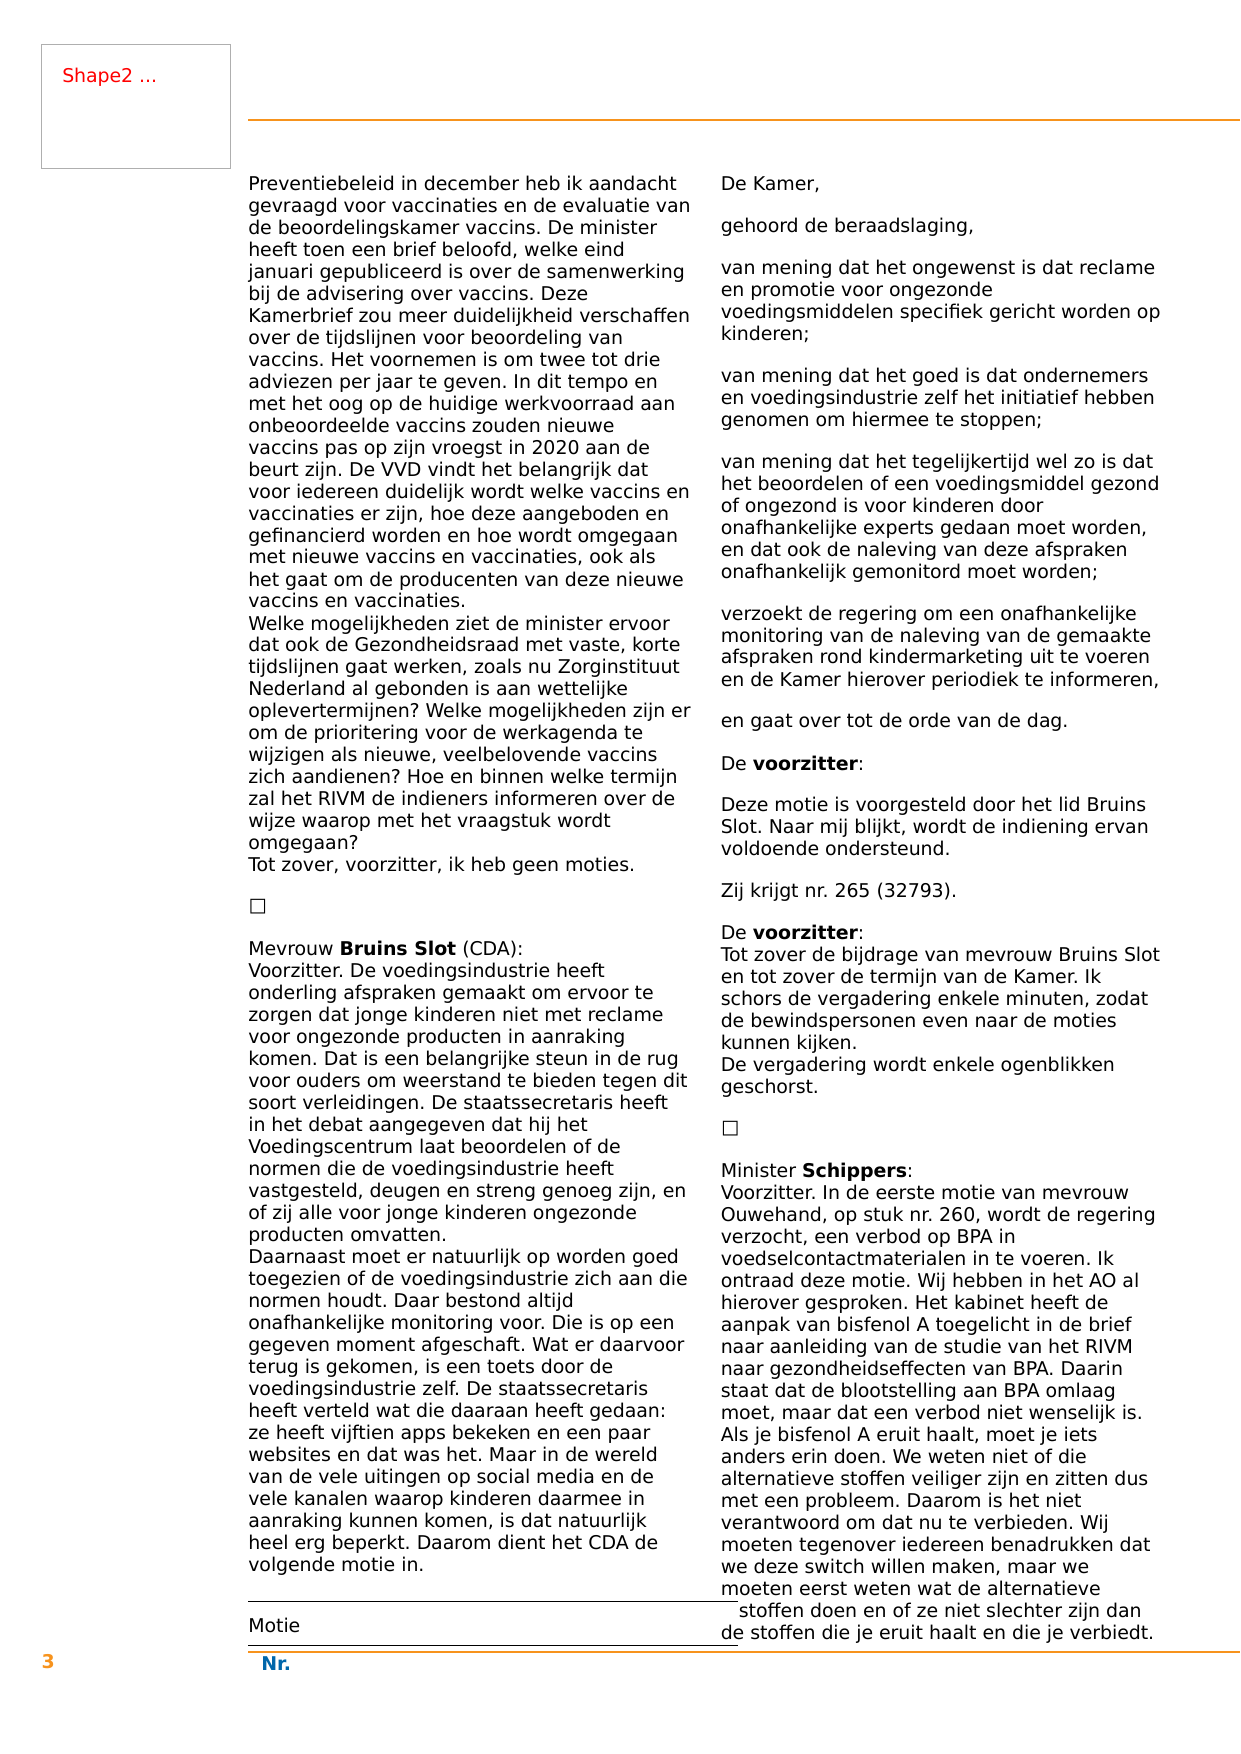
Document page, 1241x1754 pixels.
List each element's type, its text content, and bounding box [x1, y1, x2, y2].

text De voorzitter: [721, 922, 1163, 944]
text verzoekt de regering om een onafhankelijke monitoring van de naleving van de gemaakte afspraken rond kindermarketing uit te voeren en de Kamer hierover periodiek te informeren, [721, 602, 1163, 690]
text Preventiebeleid in december heb ik aandacht gevraagd voor vaccinaties en de evaluatie van de beoordelingskamer vaccins. De minister heeft toen een brief beloofd, welke eind januari gepubliceerd is over de samenwerking bij de advisering over vaccins. Deze Kamerbrief zou meer duidelijkheid verschaffen over de tijdslijnen voor beoordeling van vaccins. Het voornemen is om twee tot drie adviezen per jaar te geven. In dit tempo en met het oog op de huidige werkvoorraad aan onbeoordeelde vaccins zouden nieuwe vaccins pas op zijn vroegst in 2020 aan de beurt zijn. De VVD vindt het belangrijk dat voor iedereen duidelijk wordt welke vaccins en vaccinaties er zijn, hoe deze aangeboden en gefinancierd worden en hoe wordt omgegaan met nieuwe vaccins en vaccinaties, ook als het gaat om de producenten van deze nieuwe vaccins en vaccinaties. [248, 173, 691, 612]
text van mening dat het goed is dat ondernemers en voedingsindustrie zelf het initiatief hebben genomen om hiermee te stoppen; [721, 365, 1163, 431]
text Zij krijgt nr. 265 (32793). [721, 880, 1163, 902]
text De voorzitter: [721, 752, 1163, 774]
text De vergadering wordt enkele ogenblikken geschorst. [721, 1054, 1163, 1098]
text en gaat over tot de orde van de dag. [721, 710, 1163, 732]
text Tot zover de bijdrage van mevrouw Bruins Slot en tot zover de termijn van de Kamer. Ik schors de vergadering enkele minuten, zodat de bewindspersonen even naar de moties kunnen kijken. [721, 944, 1163, 1054]
text Deze motie is voorgesteld door het lid Bruins Slot. Naar mij blijkt, wordt de indiening ervan voldoende ondersteund. [721, 794, 1163, 860]
text Welke mogelijkheden ziet de minister ervoor dat ook de Gezondheidsraad met vaste, korte tijdslijnen gaat werken, zoals nu Zorginstituut Nederland al gebonden is aan wettelijke oplevertermijnen? Welke mogelijkheden zijn er om de prioritering voor de werkagenda te wijzigen als nieuwe, veelbelovende vaccins zich aandienen? Hoe en binnen welke termijn zal het RIVM de indieners informeren over de wijze waarop met het vraagstuk wordt omgegaan? [248, 612, 691, 854]
text van mening dat het ongewenst is dat reclame en promotie voor ongezonde voedingsmiddelen specifiek gericht worden op kinderen; [721, 257, 1163, 345]
text Voorzitter. In de eerste motie van mevrouw Ouwehand, op stuk nr. 260, wordt de regering verzocht, een verbod op BPA in voedselcontactmaterialen in te voeren. Ik ontraad deze motie. Wij hebben in het AO al hierover gesproken. Het kabinet heeft de aanpak van bisfenol A toegelicht in de brief naar aanleiding van de studie van het RIVM naar gezondheidseffecten van BPA. Daarin staat dat de blootstelling aan BPA omlaag moet, maar dat een verbod niet wenselijk is. Als je bisfenol A eruit haalt, moet je iets anders erin doen. We weten niet of die alternatieve stoffen veiliger zijn en zitten dus met een probleem. Daarom is het niet verantwoord om dat nu te verbieden. Wij moeten tegenover iedereen benadrukken dat we deze switch willen maken, maar we moeten eerst weten wat de alternatieve stoffen doen en of ze niet slechter zijn dan de stoffen die je eruit haalt en die je verbiedt. [721, 1182, 1163, 1644]
text ⬜ [721, 1118, 1163, 1140]
text Motie [248, 1615, 691, 1637]
text Minister Schippers: [721, 1160, 1163, 1182]
text ⬜ [248, 896, 691, 918]
text gehoord de beraadslaging, [721, 215, 1163, 237]
text Daarnaast moet er natuurlijk op worden goed toegezien of de voedingsindustrie zich aan die normen houdt. Daar bestond altijd onafhankelijke monitoring voor. Die is op een gegeven moment afgeschaft. Wat er daarvoor terug is gekomen, is een toets door de voedingsindustrie zelf. De staatssecretaris heeft verteld wat die daaraan heeft gedaan: ze heeft vijftien apps bekeken en een paar websites en dat was het. Maar in de wereld van de vele uitingen op social media en de vele kanalen waarop kinderen daarmee in aanraking kunnen komen, is dat natuurlijk heel erg beperkt. Daarom dient het CDA de volgende motie in. [248, 1246, 691, 1576]
text Mevrouw Bruins Slot (CDA): [248, 938, 691, 960]
text van mening dat het tegelijkertijd wel zo is dat het beoordelen of een voedingsmiddel gezond of ongezond is voor kinderen door onafhankelijke experts gedaan moet worden, en dat ook de naleving van deze afspraken onafhankelijk gemonitord moet worden; [721, 451, 1163, 582]
text De Kamer, [721, 173, 1163, 195]
text Tot zover, voorzitter, ik heb geen moties. [248, 854, 691, 876]
text Voorzitter. De voedingsindustrie heeft onderling afspraken gemaakt om ervoor te zorgen dat jonge kinderen niet met reclame voor ongezonde producten in aanraking komen. Dat is een belangrijke steun in de rug voor ouders om weerstand te bieden tegen dit soort verleidingen. De staatssecretaris heeft in het debat aangegeven dat hij het Voedingscentrum laat beoordelen of de normen die de voedingsindustrie heeft vastgesteld, deugen en streng genoeg zijn, en of zij alle voor jonge kinderen ongezonde producten omvatten. [248, 960, 691, 1246]
